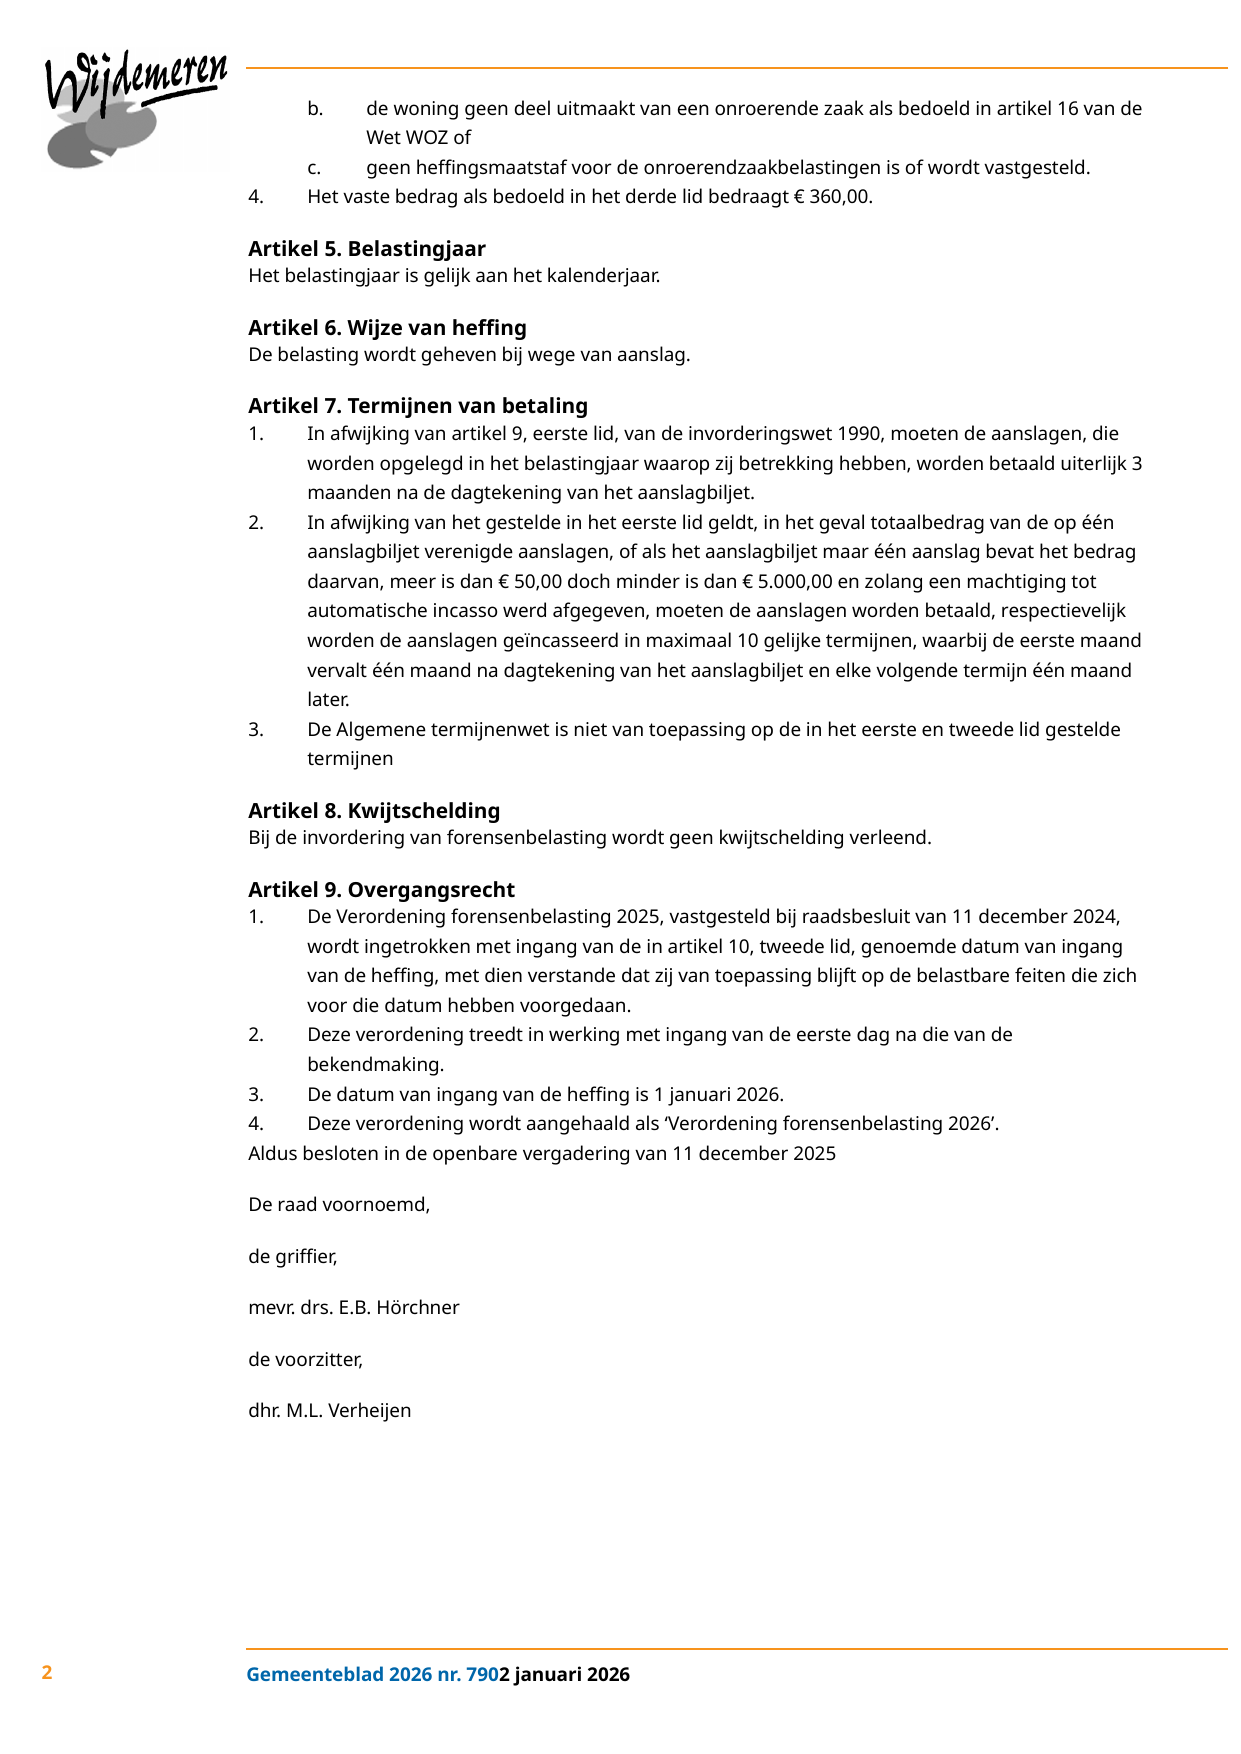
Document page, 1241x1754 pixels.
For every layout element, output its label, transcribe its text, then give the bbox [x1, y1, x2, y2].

list In afwijking van artikel 9, eerste lid, van de invorderingswet 1990, moeten de aanslagen, die worden opgelegd in het belastingjaar waarop zij betrekking hebben, worden betaald uiterlijk 3 maanden na de dagtekening van het aanslagbiljet. [248, 420, 1152, 505]
list De Algemene termijnenwet is niet van toepassing op de in het eerste en tweede lid gestelde termijnen [248, 716, 1152, 771]
text Artikel 6. Wijze van heffing [248, 313, 1152, 341]
text dhr. M.L. Verheijen [248, 1397, 1152, 1423]
list Deze verordening treedt in werking met ingang van de eerste dag na die van de bekendmaking. [248, 1022, 1152, 1077]
text De belasting wordt geheven bij wege van aanslag. [248, 341, 1152, 367]
text De raad voornoemd, [248, 1191, 1152, 1217]
text Aldus besloten in de openbare vergadering van 11 december 2025 [248, 1140, 1152, 1166]
list Deze verordening wordt aangehaald als ‘Verordening forensenbelasting 2026’. [248, 1110, 1152, 1136]
text de voorzitter, [248, 1346, 1152, 1371]
text mevr. drs. E.B. Hörchner [248, 1294, 1152, 1320]
picture [41, 47, 231, 172]
text Artikel 5. Belastingjaar [248, 234, 1152, 262]
list Het vaste bedrag als bedoeld in het derde lid bedraagt € 360,00. [248, 183, 1152, 209]
text Bij de invordering van forensenbelasting wordt geen kwijtschelding verleend. [248, 824, 1152, 850]
list De datum van ingang van de heffing is 1 januari 2026. [248, 1081, 1152, 1106]
text Het belastingjaar is gelijk aan het kalenderjaar. [248, 262, 1152, 288]
text Artikel 7. Termijnen van betaling [248, 392, 1152, 420]
list In afwijking van het gestelde in het eerste lid geldt, in het geval totaalbedrag van de op één aanslagbiljet verenigde aanslagen, of als het aanslagbiljet maar één aanslag bevat het bedrag daarvan, meer is dan € 50,00 doch minder is dan € 5.000,00 en zolang een machtiging tot automatische incasso werd afgegeven, moeten de aanslagen worden betaald, respectievelijk worden de aanslagen geïncasseerd in maximaal 10 gelijke termijnen, waarbij de eerste maand vervalt één maand na dagtekening van het aanslagbiljet en elke volgende termijn één maand later. [248, 509, 1152, 712]
list de woning geen deel uitmaakt van een onroerende zaak als bedoeld in artikel 16 van de Wet WOZ of [307, 95, 1152, 150]
text de griffier, [248, 1243, 1152, 1268]
text Artikel 9. Overgangsrecht [248, 875, 1152, 903]
list geen heffingsmaatstaf voor de onroerendzaakbelastingen is of wordt vastgesteld. [307, 154, 1152, 180]
list De Verordening forensenbelasting 2025, vastgesteld bij raadsbesluit van 11 december 2024, wordt ingetrokken met ingang van de in artikel 10, tweede lid, genoemde datum van ingang van de heffing, met dien verstande dat zij van toepassing blijft op de belastbare feiten die zich voor die datum hebben voorgedaan. [248, 903, 1152, 1018]
text Artikel 8. Kwijtschelding [248, 796, 1152, 824]
